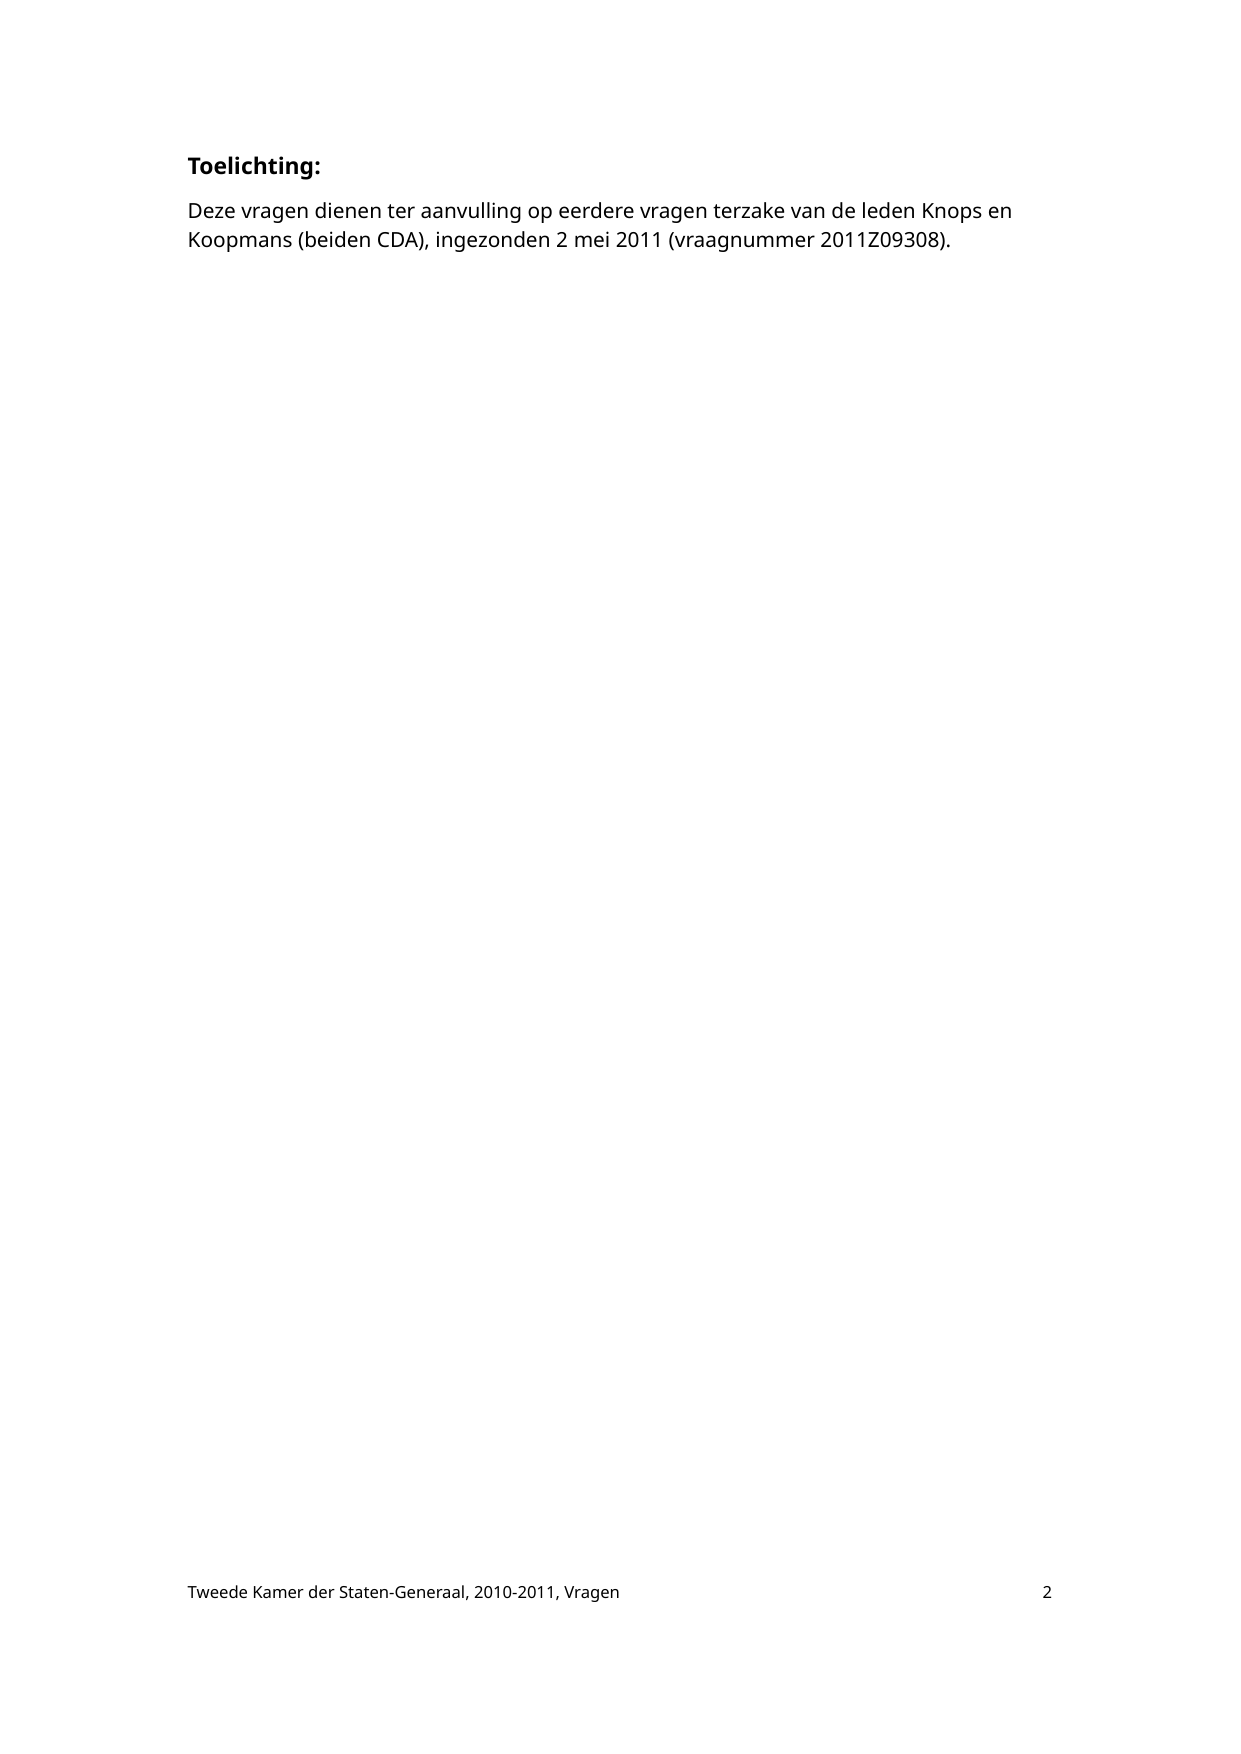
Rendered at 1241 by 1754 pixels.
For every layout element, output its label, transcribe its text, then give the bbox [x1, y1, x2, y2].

text Deze vragen dienen ter aanvulling op eerdere vragen terzake van de leden Knops en Koopmans (beiden CDA), ingezonden 2 mei 2011 (vraagnummer 2011Z09308). [187, 196, 1053, 253]
subtitle Toelichting: [187, 150, 1053, 181]
